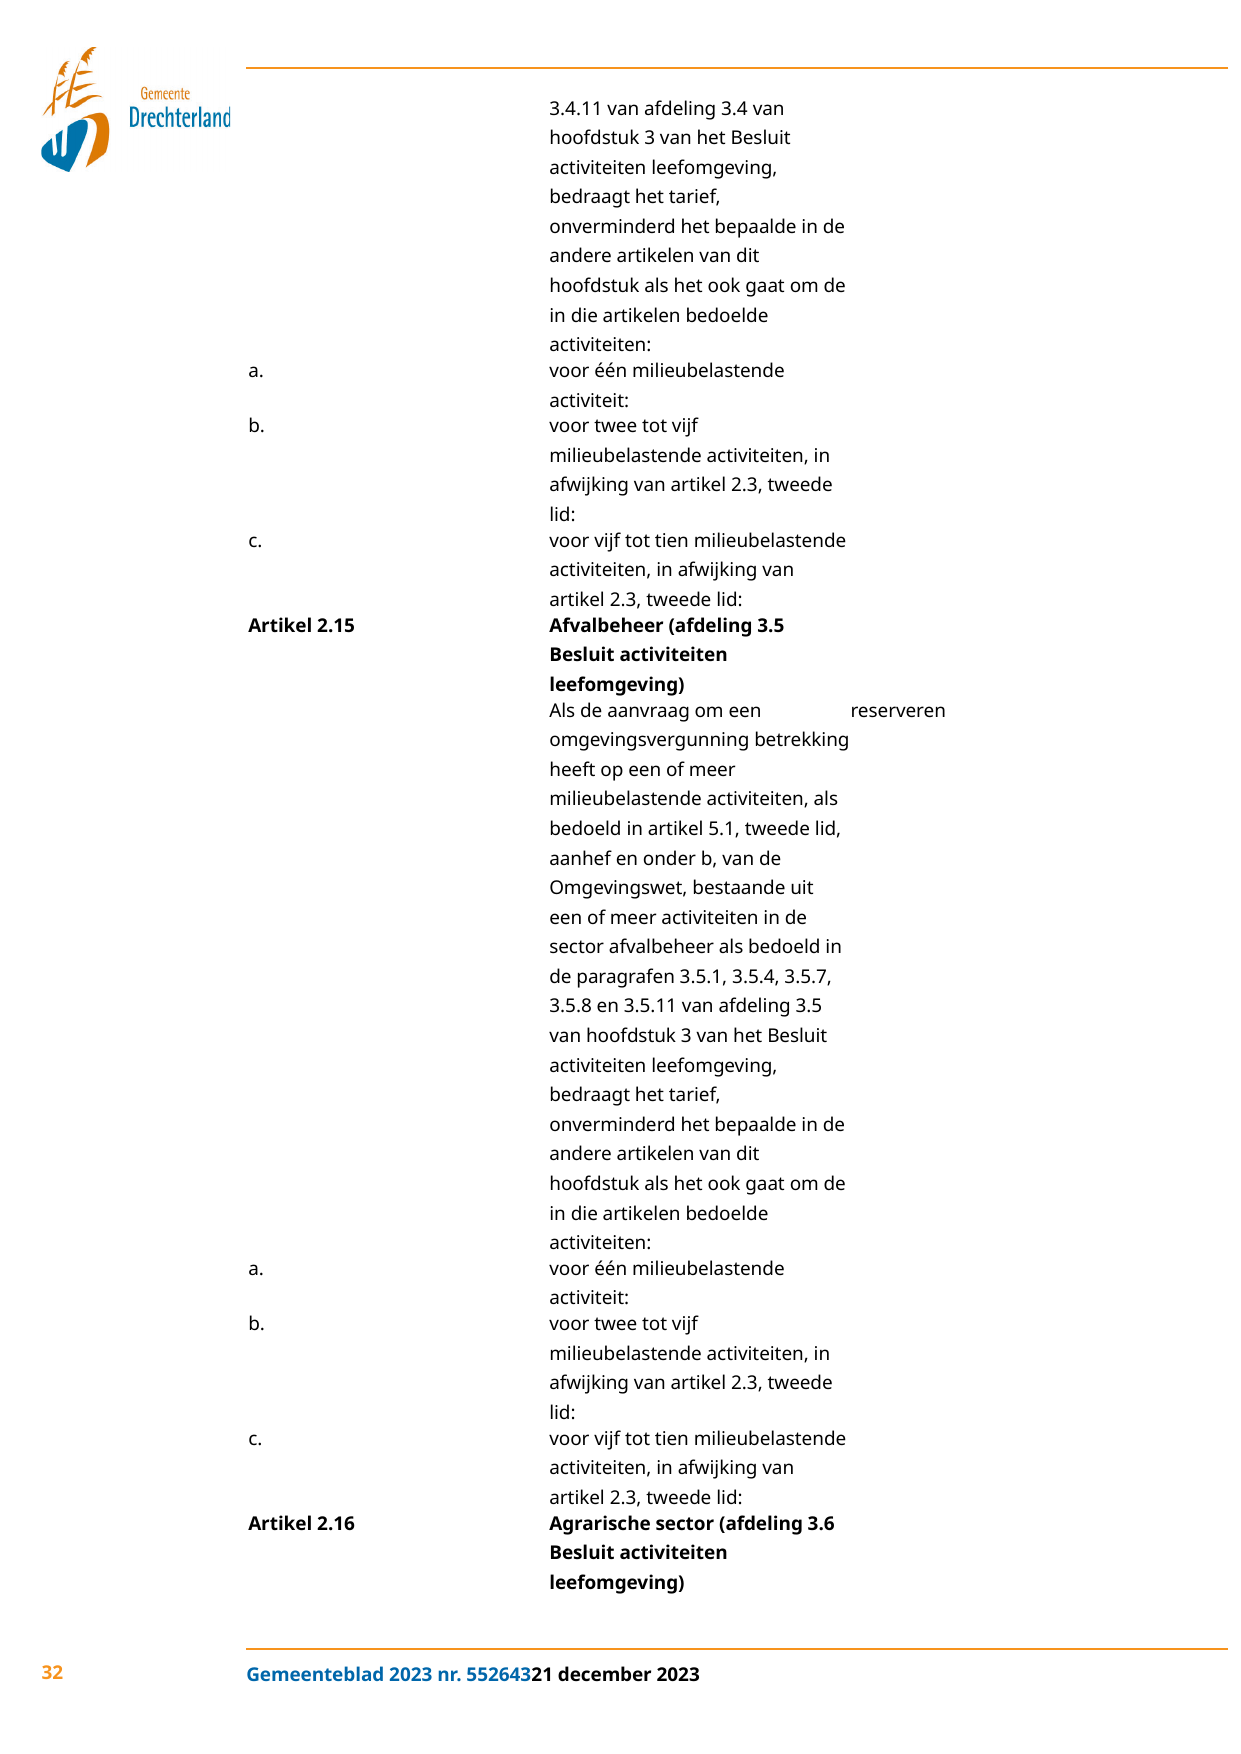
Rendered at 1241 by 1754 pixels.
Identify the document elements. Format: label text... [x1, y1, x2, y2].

table_cell c. [248, 1425, 549, 1510]
table_cell Artikel 2.16 [248, 1510, 549, 1594]
picture [41, 47, 231, 172]
table_cell [850, 1425, 1152, 1510]
table_cell c. [248, 527, 549, 612]
table_cell voor één milieubelastende activiteit: [549, 357, 850, 412]
table_cell [850, 413, 1152, 527]
table_cell a. [248, 357, 549, 412]
table_cell [850, 95, 1152, 357]
table_cell 3.4.11 van afdeling 3.4 van hoofdstuk 3 van het Besluit activiteiten leefomgeving, bedraagt het tarief, onverminderd het bepaalde in de andere artikelen van dit hoofdstuk als het ook gaat om de in die artikelen bedoelde activiteiten: [549, 95, 850, 357]
table_cell voor twee tot vijf milieubelastende activiteiten, in afwijking van artikel 2.3, tweede lid: [549, 413, 850, 527]
table_cell voor vijf tot tien milieubelastende activiteiten, in afwijking van artikel 2.3, tweede lid: [549, 527, 850, 612]
picture [226, 115, 231, 124]
picture [41, 158, 64, 172]
table_cell [850, 1310, 1152, 1425]
table_cell [850, 1510, 1152, 1594]
table_cell Als de aanvraag om een omgevingsvergunning betrekking heeft op een of meer milieubelastende activiteiten, als bedoeld in artikel 5.1, tweede lid, aanhef en onder b, van de Omgevingswet, bestaande uit een of meer activiteiten in de sector afvalbeheer als bedoeld in de paragrafen 3.5.1, 3.5.4, 3.5.7, 3.5.8 en 3.5.11 van afdeling 3.5 van hoofdstuk 3 van het Besluit activiteiten leefomgeving, bedraagt het tarief, onverminderd het bepaalde in de andere artikelen van dit hoofdstuk als het ook gaat om de in die artikelen bedoelde activiteiten: [549, 697, 850, 1255]
table_cell [850, 1255, 1152, 1310]
table_cell b. [248, 413, 549, 527]
table_cell reserveren [850, 697, 1152, 1255]
table_cell [248, 95, 549, 357]
table_cell [850, 612, 1152, 697]
table_cell [850, 527, 1152, 612]
table_cell voor vijf tot tien milieubelastende activiteiten, in afwijking van artikel 2.3, tweede lid: [549, 1425, 850, 1510]
table_cell a. [248, 1255, 549, 1310]
table_cell b. [248, 1310, 549, 1425]
table_cell [850, 357, 1152, 412]
table_cell Artikel 2.15 [248, 612, 549, 697]
table_cell Afvalbeheer (afdeling 3.5 Besluit activiteiten leefomgeving) [549, 612, 850, 697]
table_cell voor één milieubelastende activiteit: [549, 1255, 850, 1310]
table_cell [248, 697, 549, 1255]
table_cell voor twee tot vijf milieubelastende activiteiten, in afwijking van artikel 2.3, tweede lid: [549, 1310, 850, 1425]
table_cell Agrarische sector (afdeling 3.6 Besluit activiteiten leefomgeving) [549, 1510, 850, 1594]
